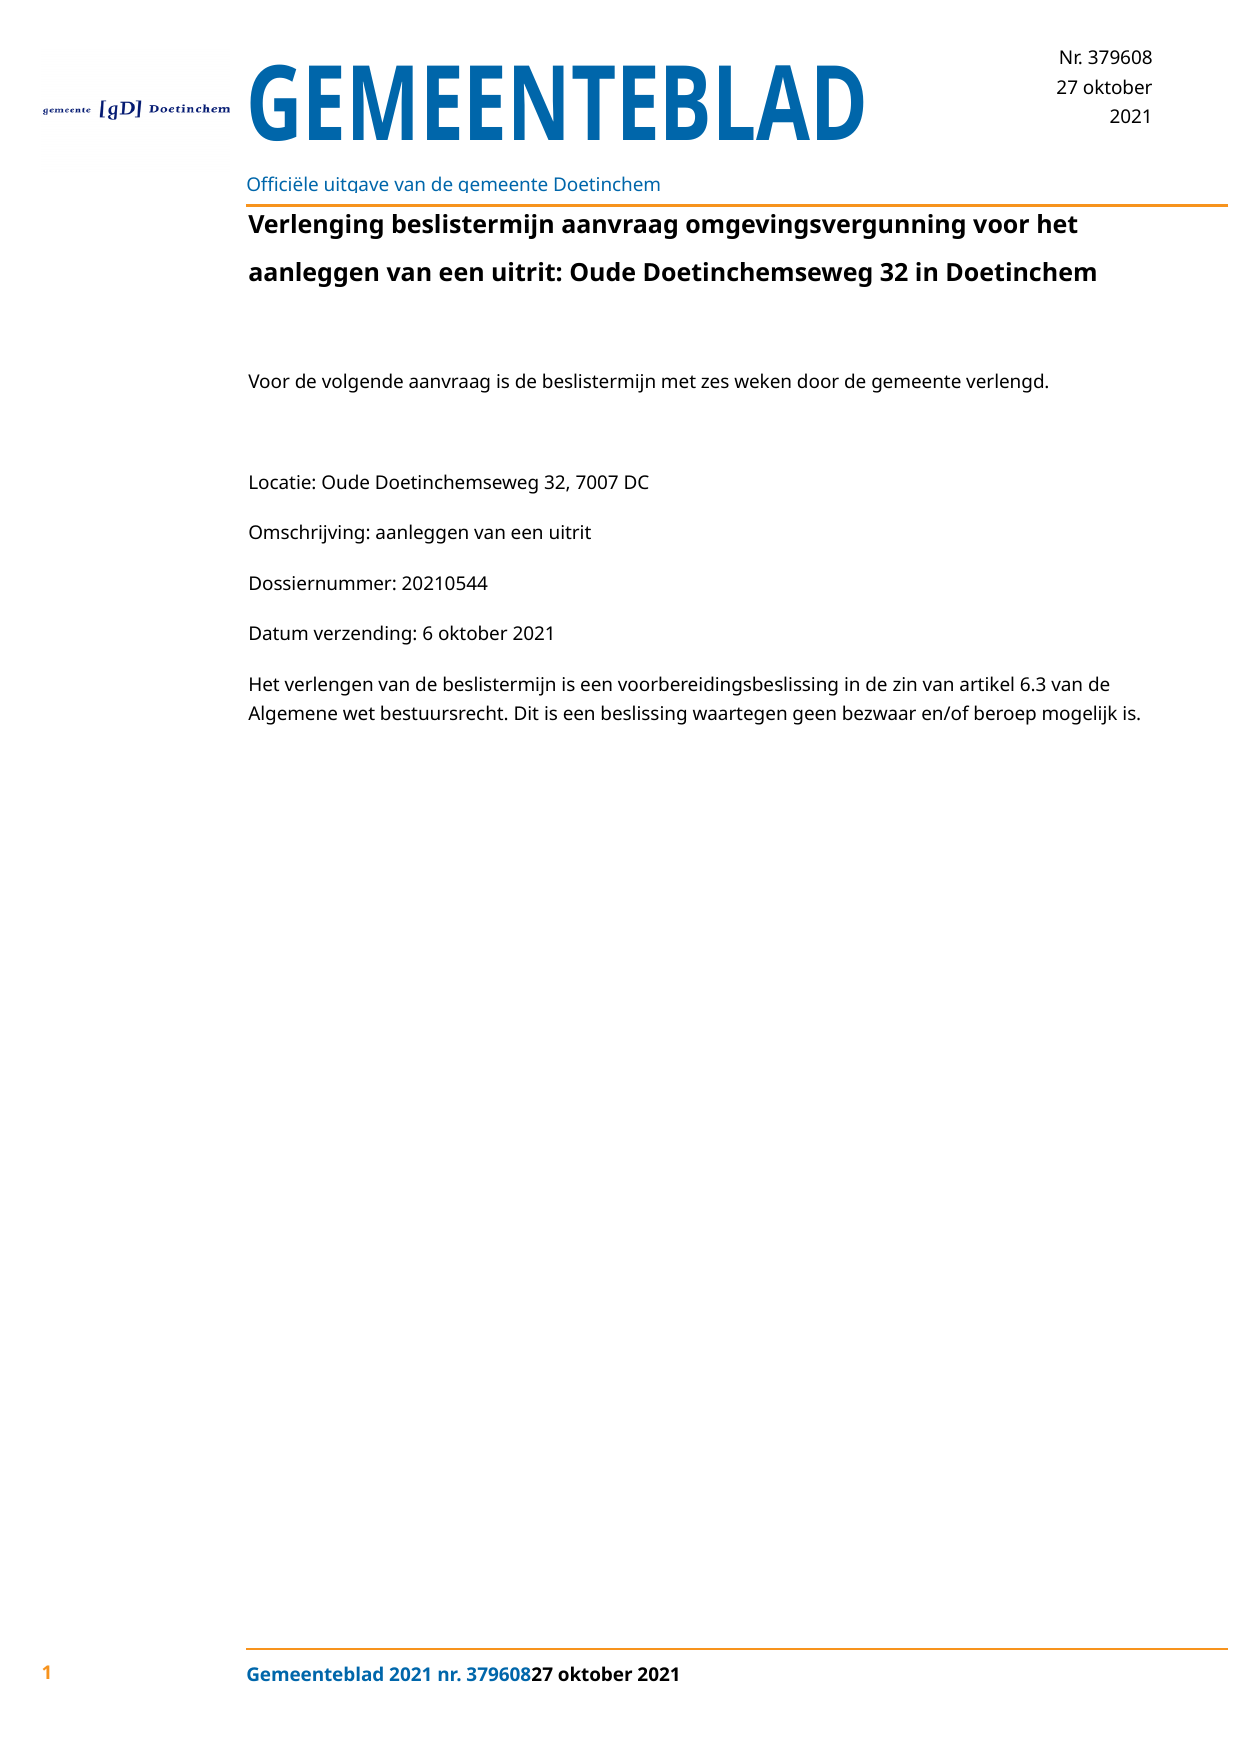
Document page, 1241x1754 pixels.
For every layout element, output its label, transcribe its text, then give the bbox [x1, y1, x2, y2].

text Verlenging beslistermijn aanvraag omgevingsvergunning voor het aanleggen van een uitrit: Oude Doetinchemseweg 32 in Doetinchem [248, 207, 1152, 288]
text Het verlengen van de beslistermijn is een voorbereidingsbeslissing in de zin van artikel 6.3 van de Algemene wet bestuursrecht. Dit is een beslissing waartegen geen bezwaar en/of beroep mogelijk is. [248, 671, 1152, 726]
text Dossiernummer: 20210544 [248, 570, 1152, 596]
text Voor de volgende aanvraag is de beslistermijn met zes weken door de gemeente verlengd. [248, 368, 1152, 394]
text Locatie: Oude Doetinchemseweg 32, 7007 DC [248, 469, 1152, 495]
picture [41, 47, 231, 172]
text Omschrijving: aanleggen van een uitrit [248, 519, 1152, 545]
text Datum verzending: 6 oktober 2021 [248, 620, 1152, 646]
